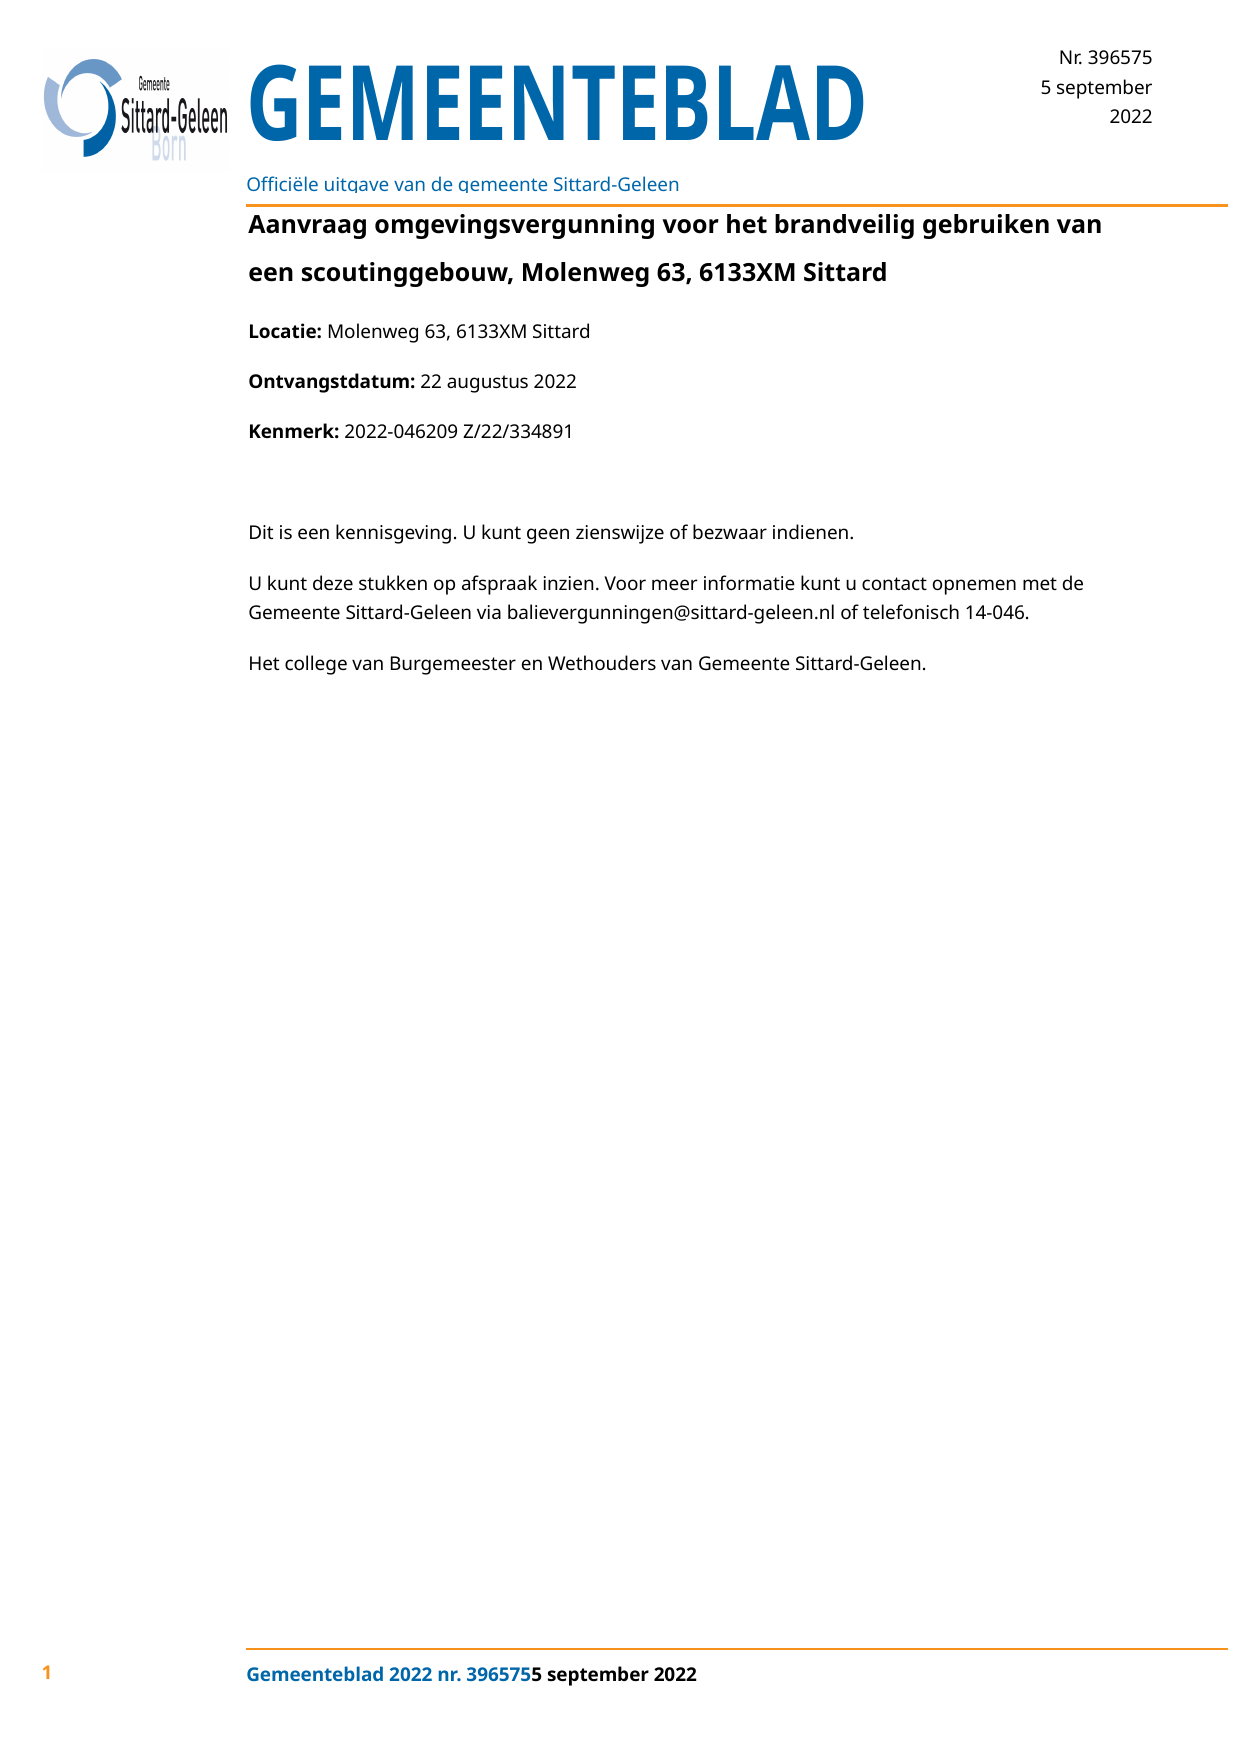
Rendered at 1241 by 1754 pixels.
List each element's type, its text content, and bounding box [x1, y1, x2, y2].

text U kunt deze stukken op afspraak inzien. Voor meer informatie kunt u contact opnemen met de Gemeente Sittard-Geleen via balievergunningen@sittard-geleen.nl of telefonisch 14-046. [248, 570, 1152, 625]
text Dit is een kennisgeving. U kunt geen zienswijze of bezwaar indienen. [248, 519, 1152, 545]
text Het college van Burgemeester en Wethouders van Gemeente Sittard-Geleen. [248, 650, 1152, 676]
text Ontvangstdatum: 22 augustus 2022 [248, 368, 1152, 394]
text Aanvraag omgevingsvergunning voor het brandveilig gebruiken van een scoutinggebouw, Molenweg 63, 6133XM Sittard [248, 207, 1152, 288]
picture [41, 47, 231, 172]
text Locatie: Molenweg 63, 6133XM Sittard [248, 318, 1152, 344]
text Kenmerk: 2022-046209 Z/22/334891 [248, 419, 1152, 444]
